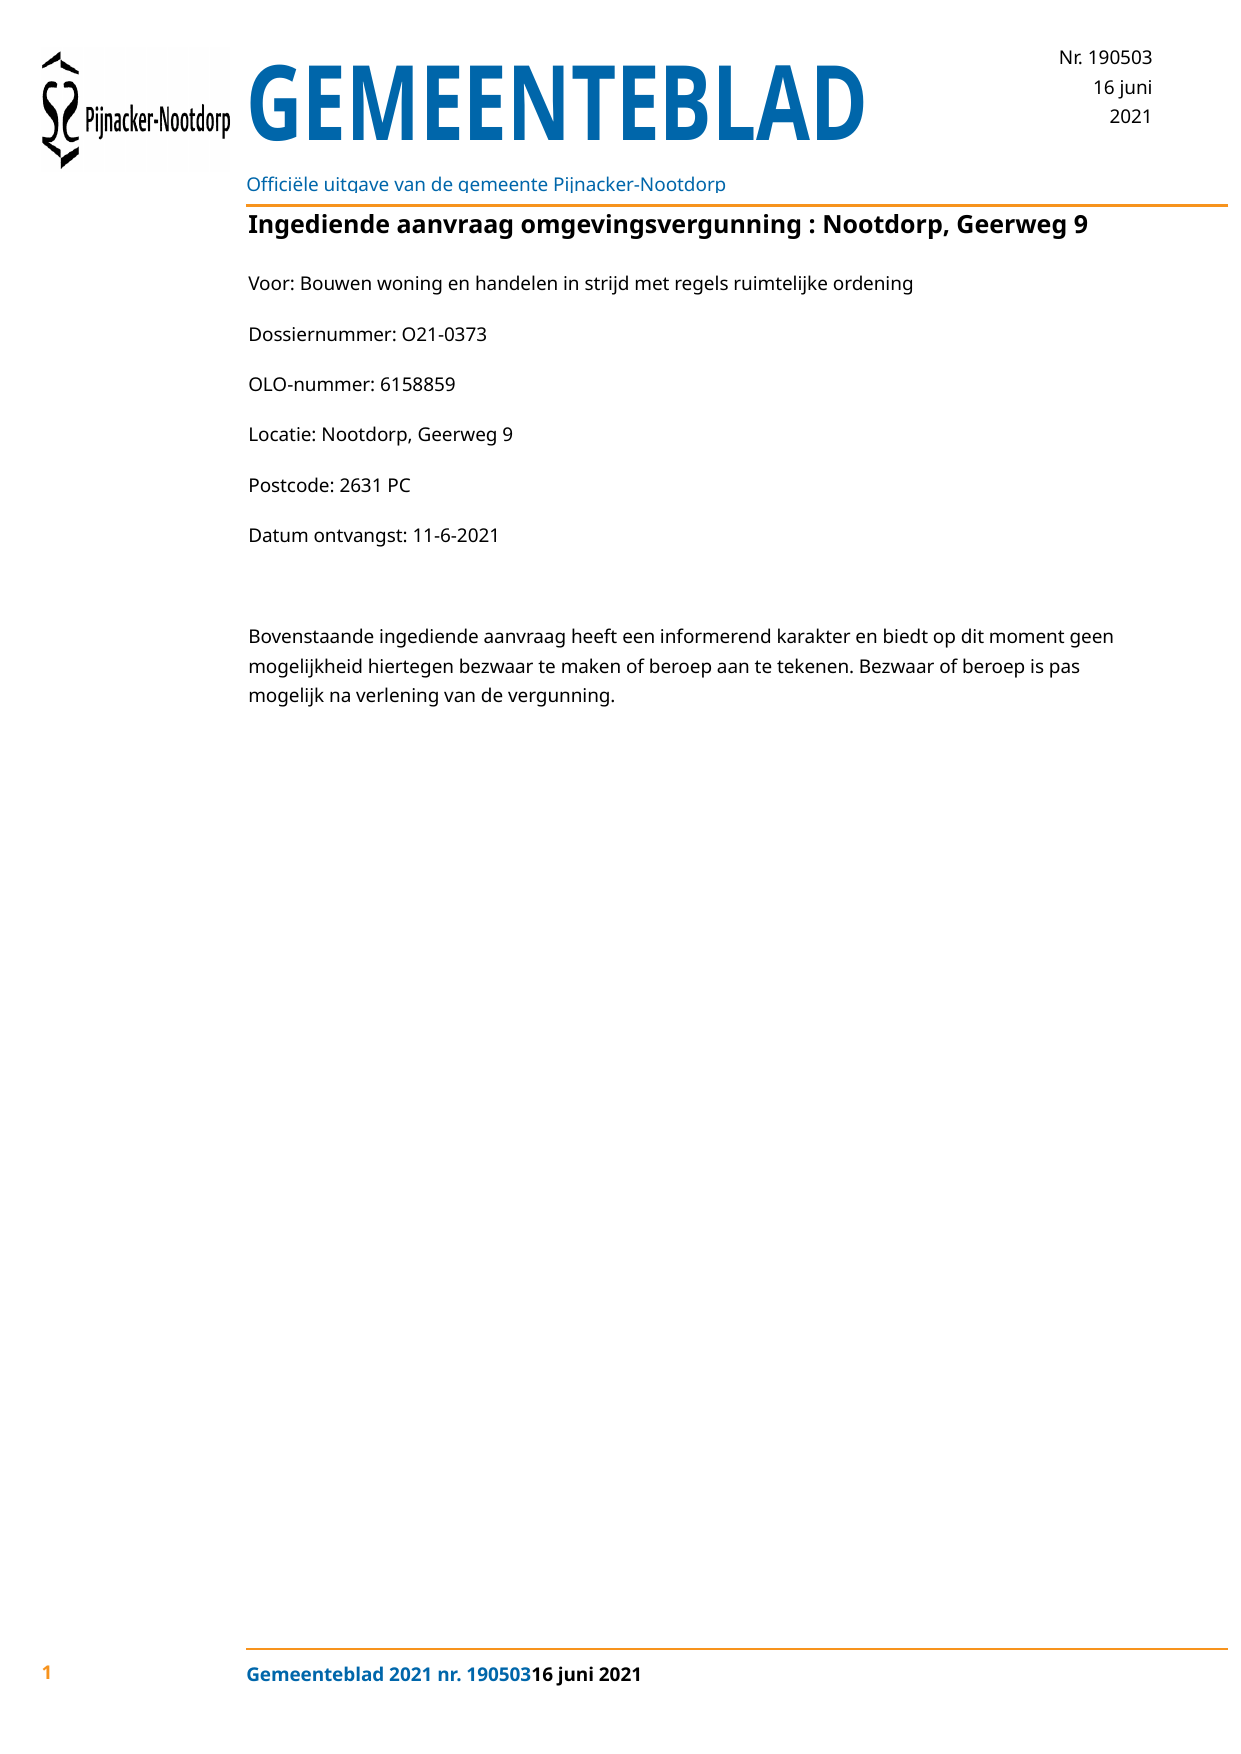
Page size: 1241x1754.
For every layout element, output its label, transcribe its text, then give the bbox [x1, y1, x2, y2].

text Locatie: Nootdorp, Geerweg 9 [248, 422, 1152, 447]
text Postcode: 2631 PC [248, 472, 1152, 498]
text Voor: Bouwen woning en handelen in strijd met regels ruimtelijke ordening [248, 270, 1152, 296]
text Datum ontvangst: 11-6-2021 [248, 522, 1152, 548]
picture [41, 47, 231, 172]
text Ingediende aanvraag omgevingsvergunning : Nootdorp, Geerweg 9 [248, 207, 1152, 241]
text OLO-nummer: 6158859 [248, 371, 1152, 397]
text Dossiernummer: O21-0373 [248, 321, 1152, 346]
text Bovenstaande ingediende aanvraag heeft een informerend karakter en biedt op dit moment geen mogelijkheid hiertegen bezwaar te maken of beroep aan te tekenen. Bezwaar of beroep is pas mogelijk na verlening van de vergunning. [248, 623, 1152, 708]
